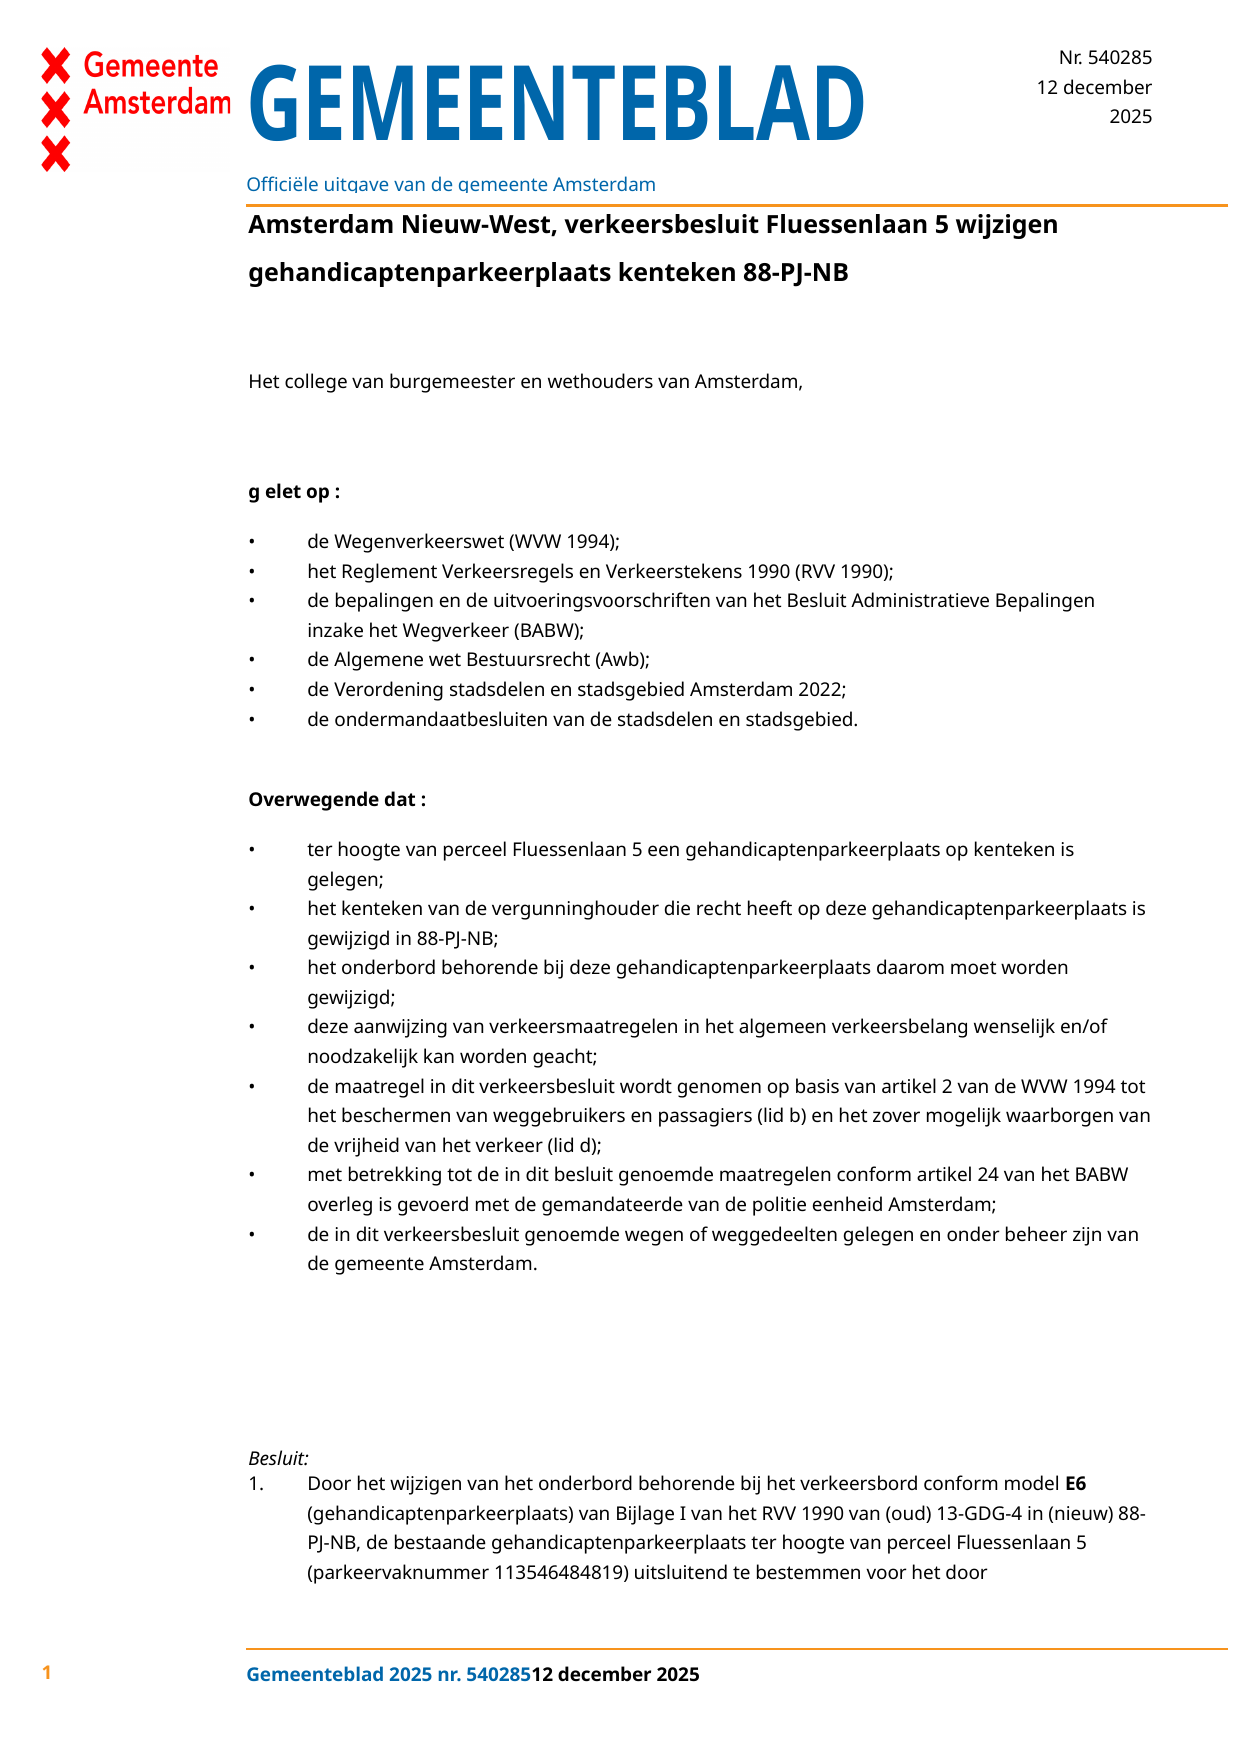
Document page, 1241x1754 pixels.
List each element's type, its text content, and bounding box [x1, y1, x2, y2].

list het onderbord behorende bij deze gehandicaptenparkeerplaats daarom moet worden gewijzigd; [248, 954, 1152, 1010]
list de Wegenverkeerswet (WVW 1994); [248, 528, 1152, 554]
list de ondermandaatbesluiten van de stadsdelen en stadsgebied. [248, 706, 1152, 731]
text Amsterdam Nieuw-West, verkeersbesluit Fluessenlaan 5 wijzigen gehandicaptenparkeerplaats kenteken 88-PJ-NB [248, 207, 1152, 288]
list de Algemene wet Bestuursrecht (Awb); [248, 647, 1152, 672]
list Door het wijzigen van het onderbord behorende bij het verkeersbord conform model E6 (gehandicaptenparkeerplaats) van Bijlage I van het RVV 1990 van (oud) 13-GDG-4 in (nieuw) 88-PJ-NB, de bestaande gehandicaptenparkeerplaats ter hoogte van perceel Fluessenlaan 5 (parkeervaknummer 113546484819) uitsluitend te bestemmen voor het door [248, 1470, 1152, 1585]
list deze aanwijzing van verkeersmaatregelen in het algemeen verkeersbelang wenselijk en/of noodzakelijk kan worden geacht; [248, 1014, 1152, 1069]
list de bepalingen en de uitvoeringsvoorschriften van het Besluit Administratieve Bepalingen inzake het Wegverkeer (BABW); [248, 587, 1152, 643]
text Besluit: [248, 1445, 1152, 1470]
text Overwegende dat : [248, 786, 1152, 811]
list ter hoogte van perceel Fluessenlaan 5 een gehandicaptenparkeerplaats op kenteken is gelegen; [248, 836, 1152, 891]
list het kenteken van de vergunninghouder die recht heeft op deze gehandicaptenparkeerplaats is gewijzigd in 88-PJ-NB; [248, 895, 1152, 951]
picture [41, 47, 231, 172]
list de in dit verkeersbesluit genoemde wegen of weggedeelten gelegen en onder beheer zijn van de gemeente Amsterdam. [248, 1221, 1152, 1276]
text Het college van burgemeester en wethouders van Amsterdam, [248, 368, 1152, 394]
list met betrekking tot de in dit besluit genoemde maatregelen conform artikel 24 van het BABW overleg is gevoerd met de gemandateerde van de politie eenheid Amsterdam; [248, 1162, 1152, 1217]
text g elet op : [248, 478, 1152, 503]
list de Verordening stadsdelen en stadsgebied Amsterdam 2022; [248, 676, 1152, 702]
list het Reglement Verkeersregels en Verkeerstekens 1990 (RVV 1990); [248, 558, 1152, 583]
list de maatregel in dit verkeersbesluit wordt genomen op basis van artikel 2 van de WVW 1994 tot het beschermen van weggebruikers en passagiers (lid b) en het zover mogelijk waarborgen van de vrijheid van het verkeer (lid d); [248, 1073, 1152, 1158]
